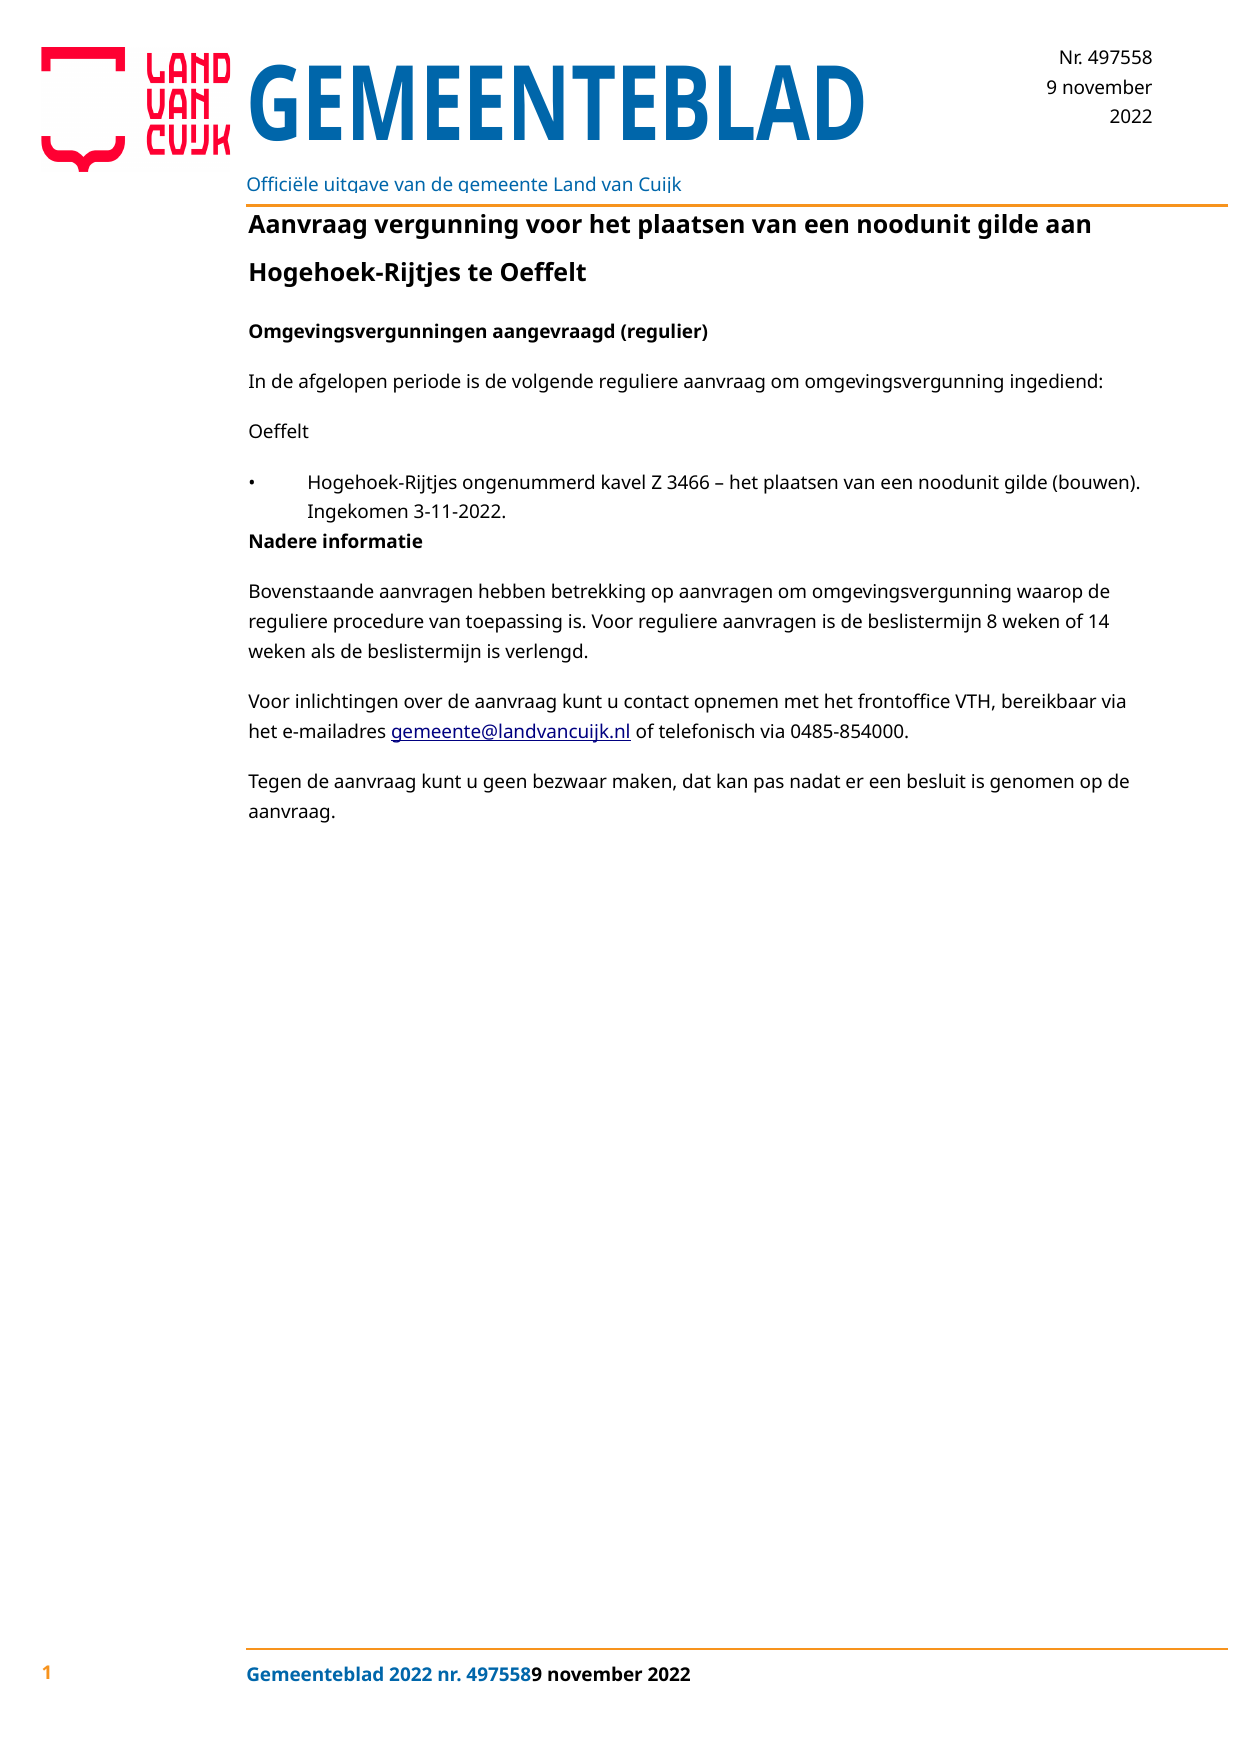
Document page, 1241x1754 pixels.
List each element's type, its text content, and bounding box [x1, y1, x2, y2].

text Tegen de aanvraag kunt u geen bezwaar maken, dat kan pas nadat er een besluit is genomen op de aanvraag. [248, 768, 1152, 824]
list Hogehoek-Rijtjes ongenummerd kavel Z 3466 – het plaatsen van een noodunit gilde (bouwen). Ingekomen 3-11-2022. [248, 469, 1152, 524]
text Oeffelt [248, 419, 1152, 444]
text Nadere informatie [248, 528, 1152, 554]
text Omgevingsvergunningen aangevraagd (regulier) [248, 318, 1152, 344]
text In de afgelopen periode is de volgende reguliere aanvraag om omgevingsvergunning ingediend: [248, 368, 1152, 394]
picture [41, 47, 231, 172]
text Aanvraag vergunning voor het plaatsen van een noodunit gilde aan Hogehoek-Rijtjes te Oeffelt [248, 207, 1152, 288]
text Voor inlichtingen over de aanvraag kunt u contact opnemen met het frontoffice VTH, bereikbaar via het e-mailadres gemeente@landvancuijk.nl of telefonisch via 0485-854000. [248, 688, 1152, 744]
text Bovenstaande aanvragen hebben betrekking op aanvragen om omgevingsvergunning waarop de reguliere procedure van toepassing is. Voor reguliere aanvragen is de beslistermijn 8 weken of 14 weken als de beslistermijn is verlengd. [248, 579, 1152, 664]
